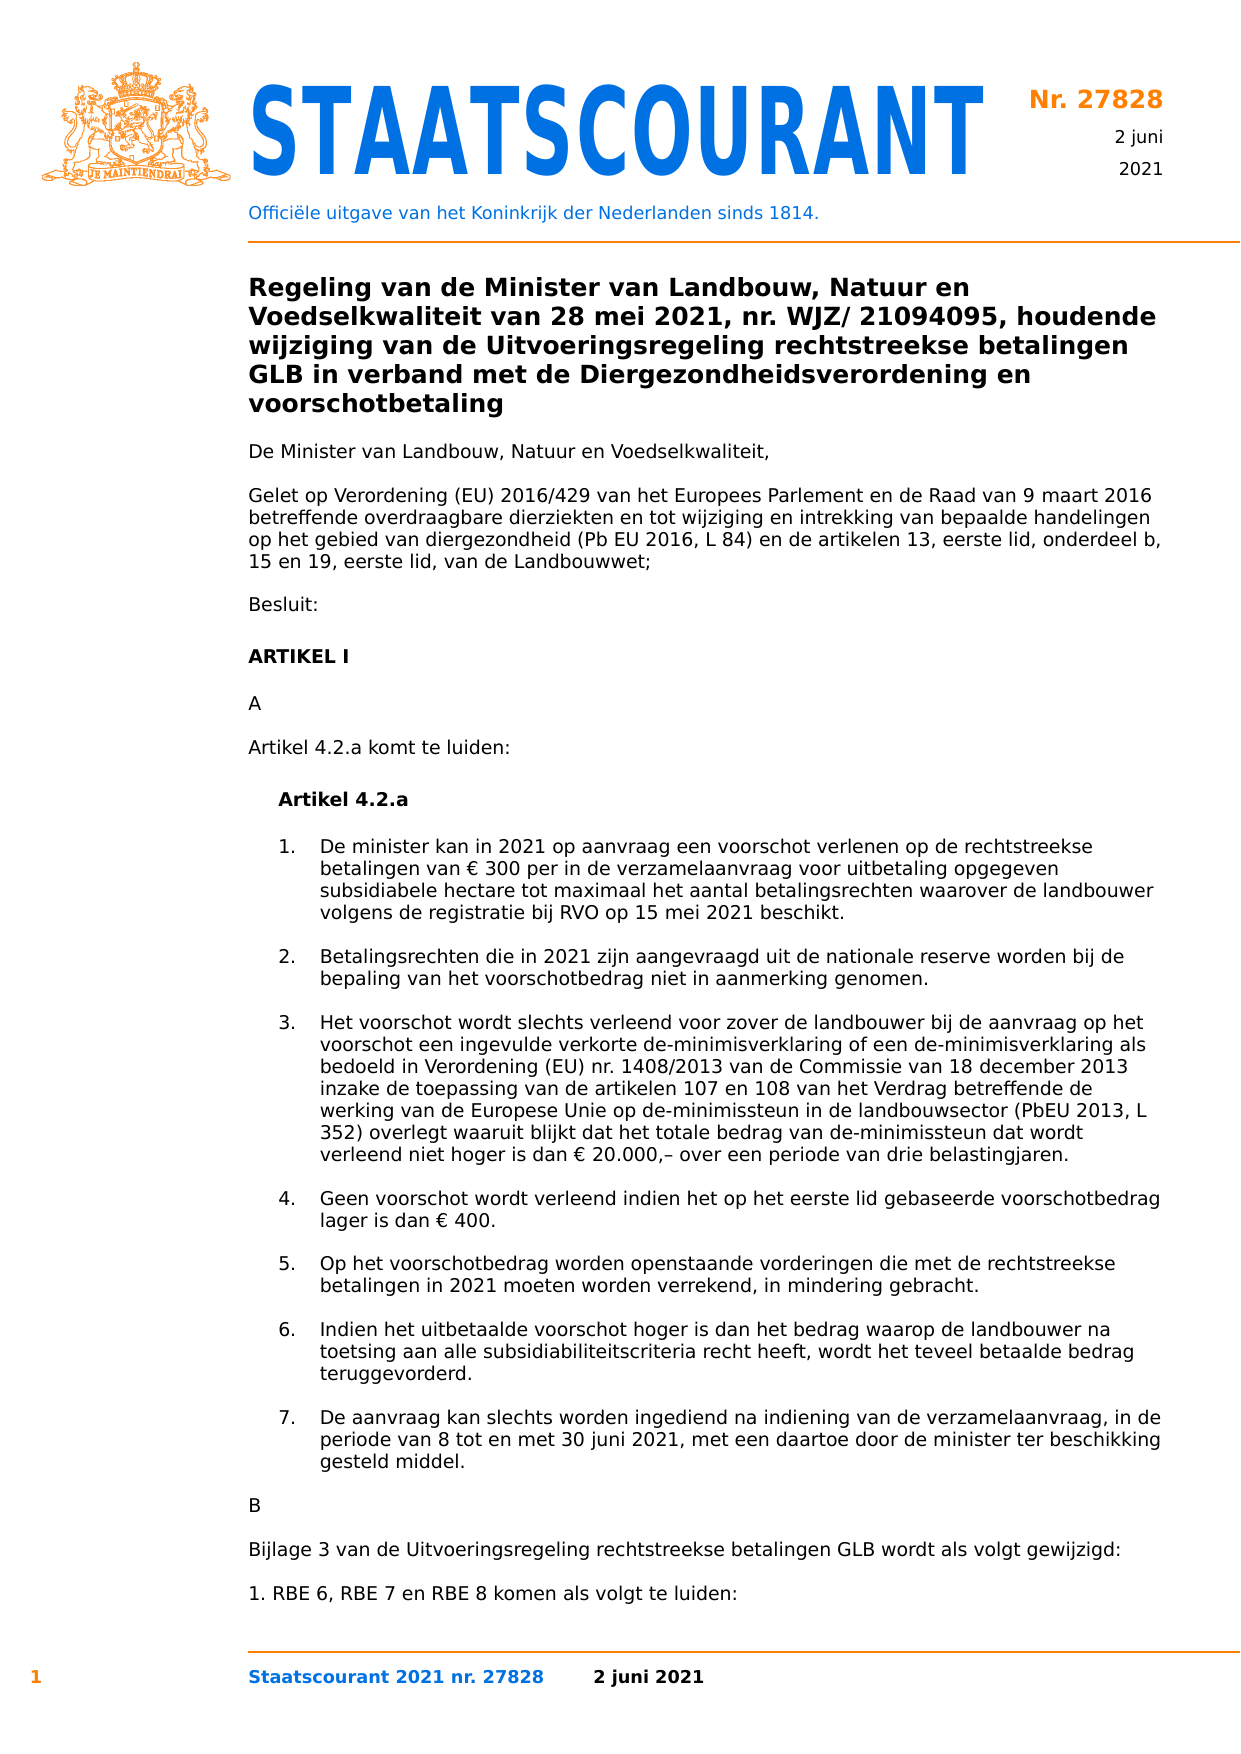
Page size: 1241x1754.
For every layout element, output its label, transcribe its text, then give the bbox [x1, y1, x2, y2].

subtitle Regeling van de Minister van Landbouw, Natuur en Voedselkwaliteit van 28 mei 2021, nr. WJZ/ 21094095, houdende wijziging van de Uitvoeringsregeling rechtstreekse betalingen GLB in verband met de Diergezondheidsverordening en voorschotbetaling [248, 273, 1163, 419]
text 6. Indien het uitbetaalde voorschot hoger is dan het bedrag waarop de landbouwer na toetsing aan alle subsidiabiliteitscriteria recht heeft, wordt het teveel betaalde bedrag teruggevorderd. [278, 1319, 1163, 1385]
subtitle ARTIKEL I [248, 646, 1163, 668]
text De Minister van Landbouw, Natuur en Voedselkwaliteit, [248, 441, 1163, 463]
text A [248, 693, 1163, 715]
text B [248, 1495, 1163, 1517]
table_cell 2021 [998, 153, 1240, 203]
subtitle Artikel 4.2.a [278, 789, 1163, 811]
table_header STAATSCOURANT [248, 62, 998, 203]
text Artikel 4.2.a komt te luiden: [248, 737, 1163, 759]
text 4. Geen voorschot wordt verleend indien het op het eerste lid gebaseerde voorschotbedrag lager is dan € 400. [278, 1187, 1163, 1231]
text 7. De aanvraag kan slechts worden ingediend na indiening van de verzamelaanvraag, in de periode van 8 tot en met 30 juni 2021, met een daartoe door de minister ter beschikking gesteld middel. [278, 1407, 1163, 1473]
table_cell 2 juni [998, 121, 1240, 153]
text 3. Het voorschot wordt slechts verleend voor zover de landbouwer bij de aanvraag op het voorschot een ingevulde verkorte de-minimisverklaring of een de-minimisverklaring als bedoeld in Verordening (EU) nr. 1408/2013 van de Commissie van 18 december 2013 inzake de toepassing van de artikelen 107 en 108 van het Verdrag betreffende de werking van de Europese Unie op de-minimissteun in de landbouwsector (PbEU 2013, L 352) overlegt waaruit blijkt dat het totale bedrag van de-minimissteun dat wordt verleend niet hoger is dan € 20.000,– over een periode van drie belastingjaren. [278, 1012, 1163, 1166]
table_header Nr. 27828 [998, 62, 1240, 121]
text Gelet op Verordening (EU) 2016/429 van het Europees Parlement en de Raad van 9 maart 2016 betreffende overdraagbare dierziekten en tot wijziging en intrekking van bepaalde handelingen op het gebied van diergezondheid (Pb EU 2016, L 84) en de artikelen 13, eerste lid, onderdeel b, 15 en 19, eerste lid, van de Landbouwwet; [248, 484, 1163, 572]
text Besluit: [248, 594, 1163, 616]
text 2. Betalingsrechten die in 2021 zijn aangevraagd uit de nationale reserve worden bij de bepaling van het voorschotbedrag niet in aanmerking genomen. [278, 946, 1163, 990]
text Bijlage 3 van de Uitvoeringsregeling rechtstreekse betalingen GLB wordt als volgt gewijzigd: [248, 1539, 1163, 1561]
text 1. De minister kan in 2021 op aanvraag een voorschot verlenen op de rechtstreekse betalingen van € 300 per in de verzamelaanvraag voor uitbetaling opgegeven subsidiabele hectare tot maximaal het aantal betalingsrechten waarover de landbouwer volgens de registratie bij RVO op 15 mei 2021 beschikt. [278, 836, 1163, 924]
text 5. Op het voorschotbedrag worden openstaande vorderingen die met de rechtstreekse betalingen in 2021 moeten worden verrekend, in mindering gebracht. [278, 1253, 1163, 1297]
text 1. RBE 6, RBE 7 en RBE 8 komen als volgt te luiden: [248, 1582, 1163, 1604]
table_header [25, 62, 248, 241]
picture [41, 62, 231, 186]
table_cell Officiële uitgave van het Koninkrijk der Nederlanden sinds 1814. [248, 203, 1240, 241]
